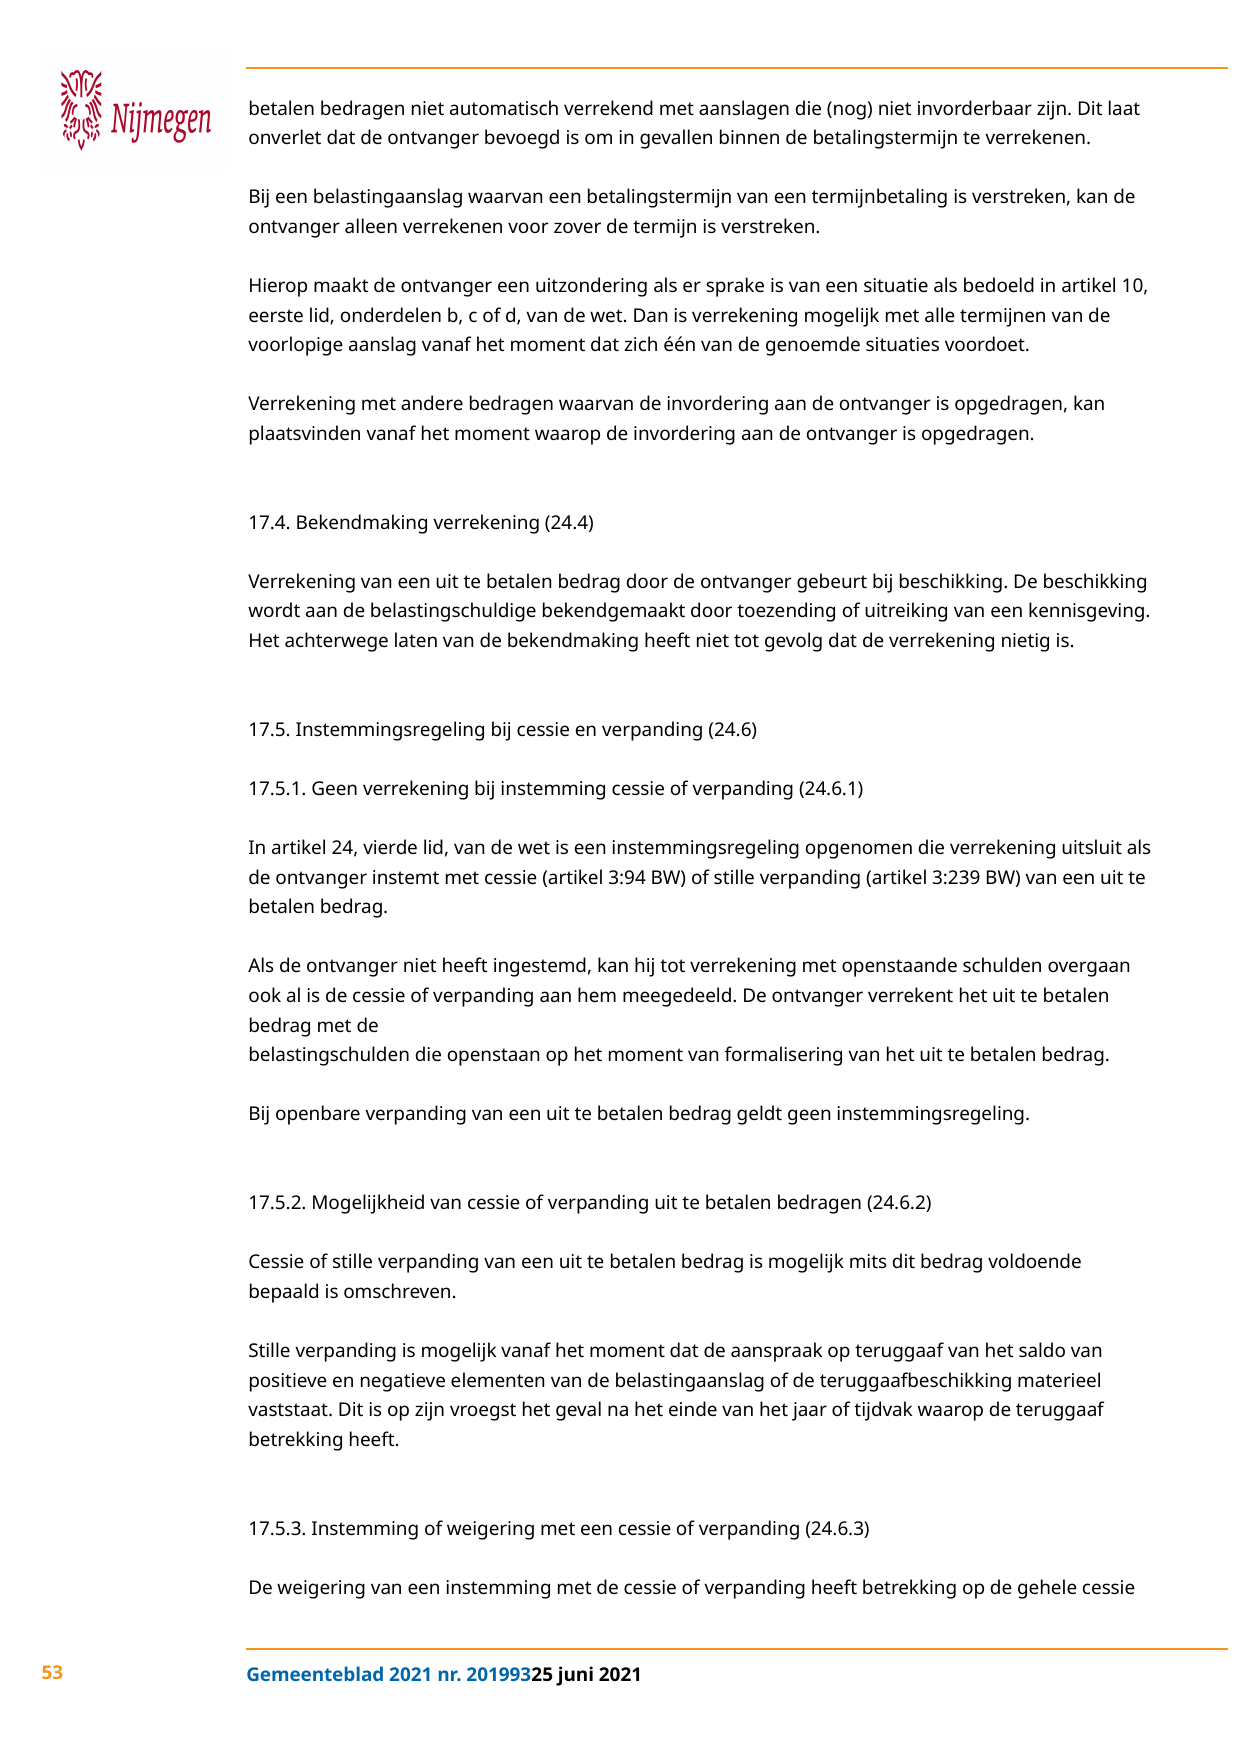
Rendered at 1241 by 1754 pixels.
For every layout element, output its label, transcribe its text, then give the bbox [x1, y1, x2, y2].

text De weigering van een instemming met de cessie of verpanding heeft betrekking op de gehele cessie [248, 1574, 1152, 1600]
text 17.4. Bekendmaking verrekening (24.4) [248, 509, 1152, 535]
text Hierop maakt de ontvanger een uitzondering als er sprake is van een situatie als bedoeld in artikel 10, eerste lid, onderdelen b, c of d, van de wet. Dan is verrekening mogelijk met alle termijnen van de voorlopige aanslag vanaf het moment dat zich één van de genoemde situaties voordoet. [248, 272, 1152, 357]
text belastingschulden die openstaan op het moment van formalisering van het uit te betalen bedrag. [248, 1041, 1152, 1067]
text 17.5.1. Geen verrekening bij instemming cessie of verpanding (24.6.1) [248, 775, 1152, 801]
text Het achterwege laten van de bekendmaking heeft niet tot gevolg dat de verrekening nietig is. [248, 627, 1152, 653]
text 17.5. Instemmingsregeling bij cessie en verpanding (24.6) [248, 716, 1152, 742]
text Bij een belastingaanslag waarvan een betalingstermijn van een termijnbetaling is verstreken, kan de ontvanger alleen verrekenen voor zover de termijn is verstreken. [248, 183, 1152, 239]
text 17.5.2. Mogelijkheid van cessie of verpanding uit te betalen bedragen (24.6.2) [248, 1189, 1152, 1215]
text betalen bedragen niet automatisch verrekend met aanslagen die (nog) niet invorderbaar zijn. Dit laat onverlet dat de ontvanger bevoegd is om in gevallen binnen de betalingstermijn te verrekenen. [248, 95, 1152, 150]
text Verrekening met andere bedragen waarvan de invordering aan de ontvanger is opgedragen, kan plaatsvinden vanaf het moment waarop de invordering aan de ontvanger is opgedragen. [248, 391, 1152, 446]
text Cessie of stille verpanding van een uit te betalen bedrag is mogelijk mits dit bedrag voldoende bepaald is omschreven. [248, 1248, 1152, 1304]
text Bij openbare verpanding van een uit te betalen bedrag geldt geen instemmingsregeling. [248, 1101, 1152, 1126]
text Verrekening van een uit te betalen bedrag door de ontvanger gebeurt bij beschikking. De beschikking wordt aan de belastingschuldige bekendgemaakt door toezending of uitreiking van een kennisgeving. [248, 568, 1152, 623]
picture [41, 47, 231, 172]
text 17.5.3. Instemming of weigering met een cessie of verpanding (24.6.3) [248, 1515, 1152, 1541]
text Stille verpanding is mogelijk vanaf het moment dat de aanspraak op teruggaaf van het saldo van positieve en negatieve elementen van de belastingaanslag of de teruggaafbeschikking materieel vaststaat. Dit is op zijn vroegst het geval na het einde van het jaar of tijdvak waarop de teruggaaf betrekking heeft. [248, 1337, 1152, 1452]
text In artikel 24, vierde lid, van de wet is een instemmingsregeling opgenomen die verrekening uitsluit als de ontvanger instemt met cessie (artikel 3:94 BW) of stille verpanding (artikel 3:239 BW) van een uit te betalen bedrag. [248, 834, 1152, 919]
text Als de ontvanger niet heeft ingestemd, kan hij tot verrekening met openstaande schulden overgaan ook al is de cessie of verpanding aan hem meegedeeld. De ontvanger verrekent het uit te betalen bedrag met de [248, 953, 1152, 1038]
